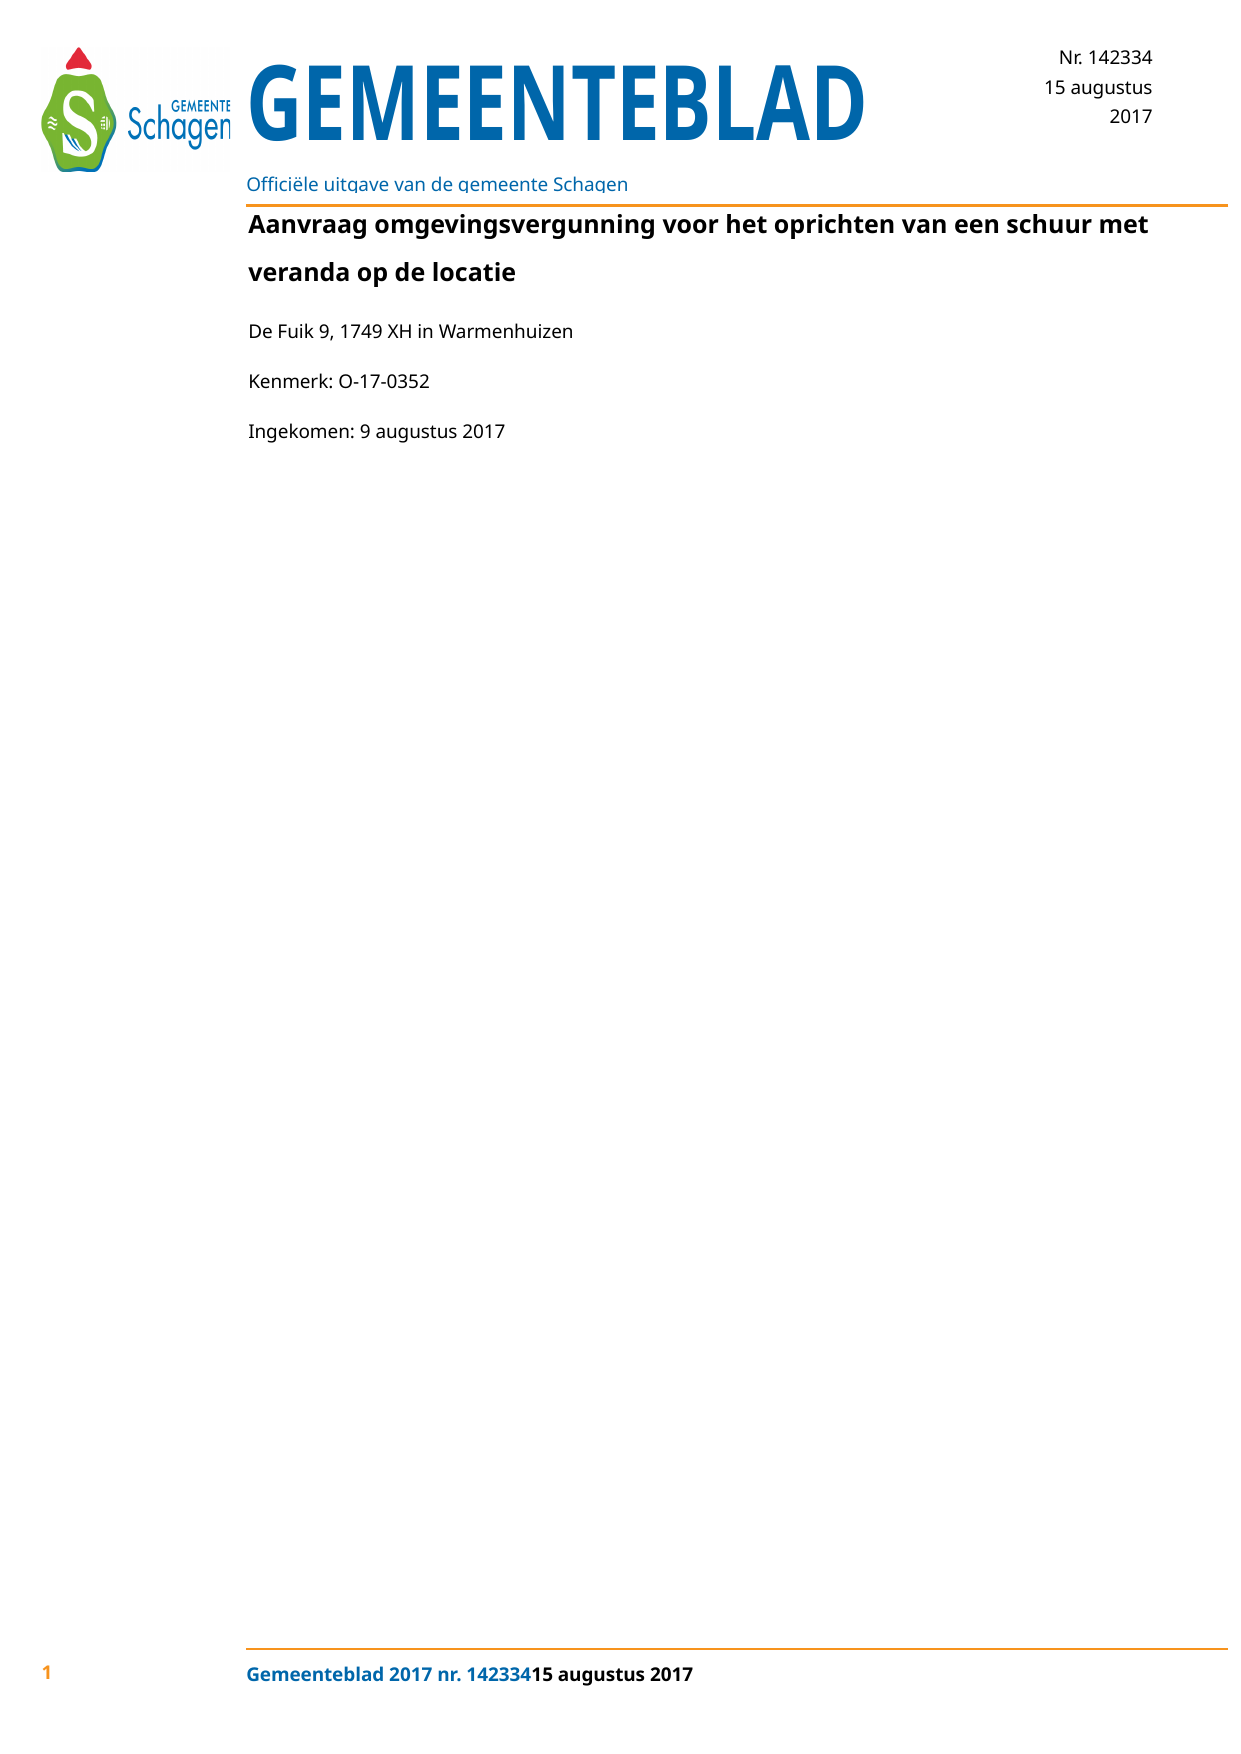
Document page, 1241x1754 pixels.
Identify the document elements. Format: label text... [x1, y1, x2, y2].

text De Fuik 9, 1749 XH in Warmenhuizen [248, 318, 1152, 344]
text Aanvraag omgevingsvergunning voor het oprichten van een schuur met veranda op de locatie [248, 207, 1152, 288]
picture [41, 47, 231, 172]
text Ingekomen: 9 augustus 2017 [248, 419, 1152, 444]
text Kenmerk: O-17-0352 [248, 368, 1152, 394]
